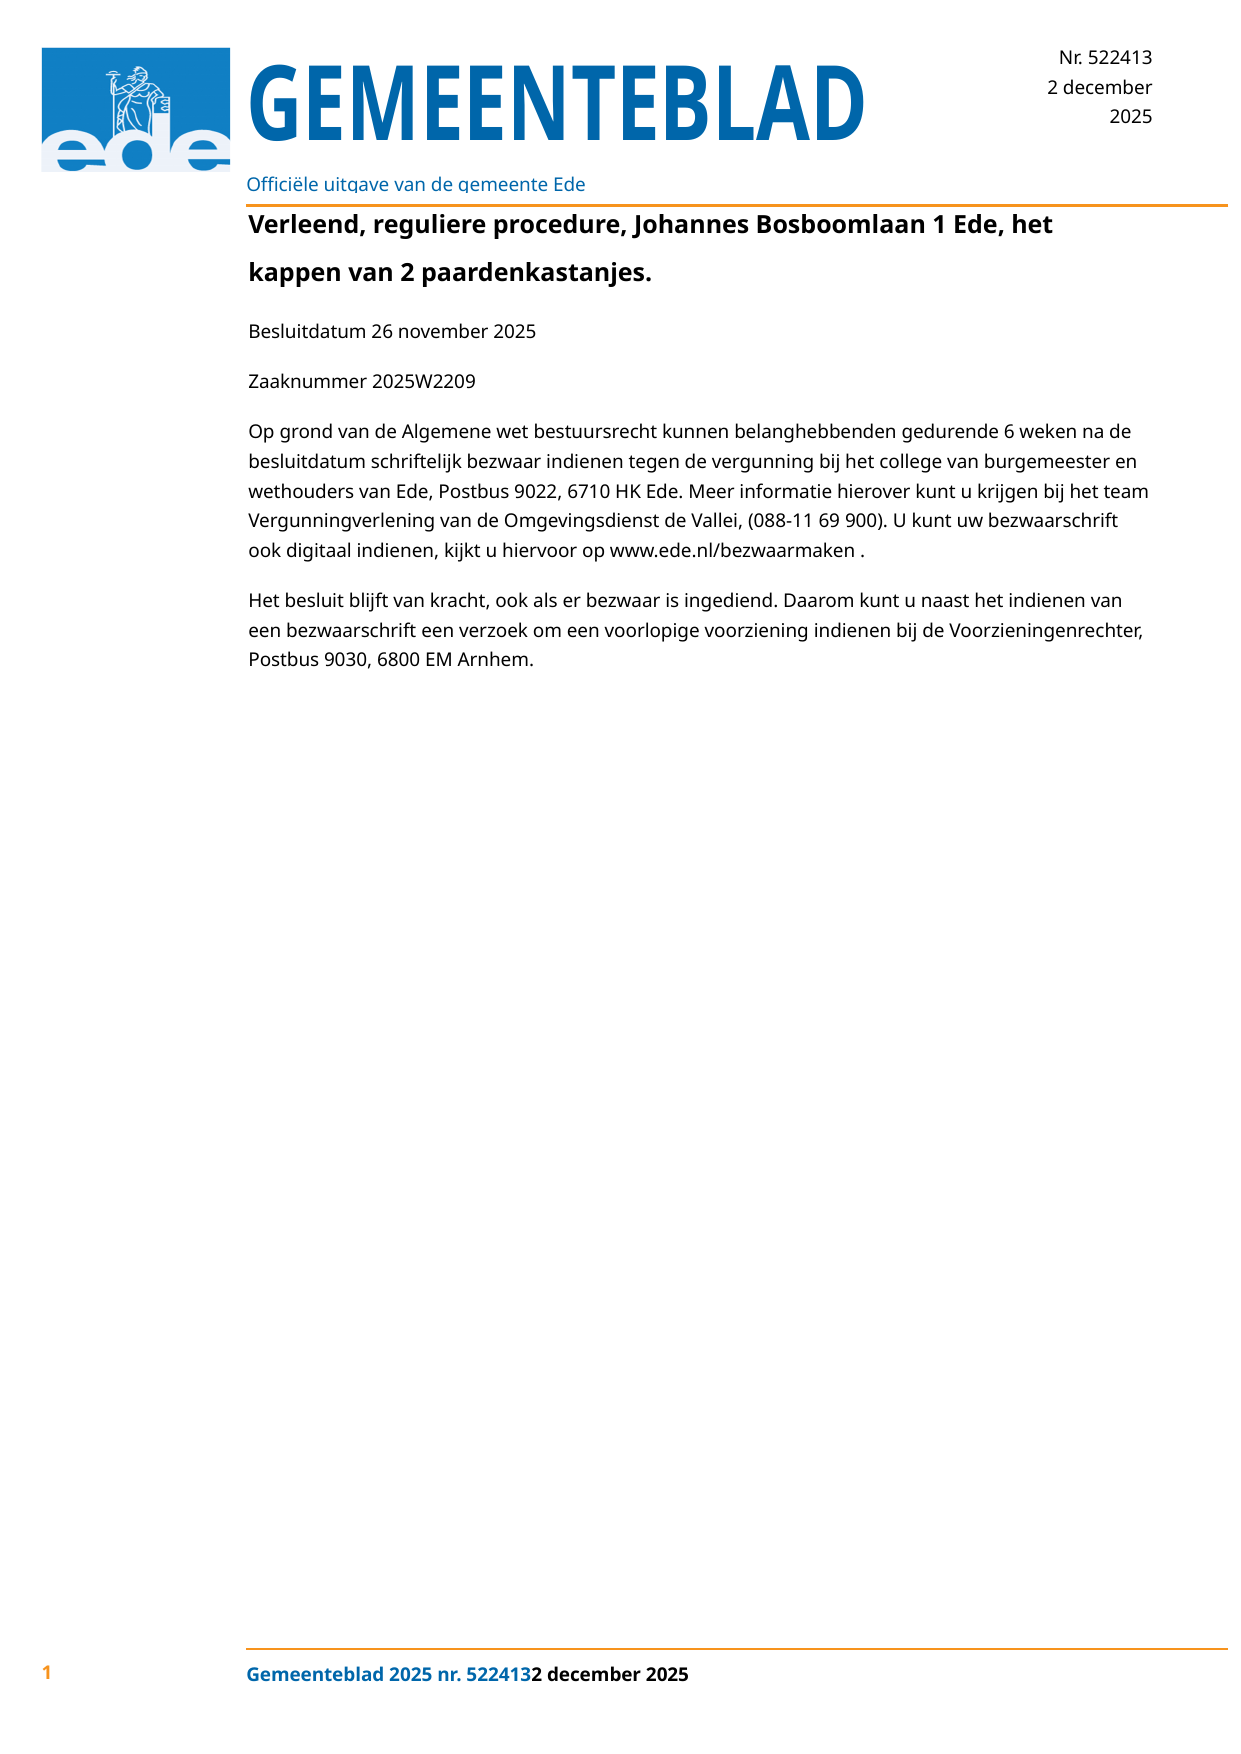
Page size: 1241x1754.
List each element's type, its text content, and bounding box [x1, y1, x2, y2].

picture [41, 47, 231, 172]
text Het besluit blijft van kracht, ook als er bezwaar is ingediend. Daarom kunt u naast het indienen van een bezwaarschrift een verzoek om een voorlopige voorziening indienen bij de Voorzieningenrechter, Postbus 9030, 6800 EM Arnhem. [248, 587, 1152, 672]
text Verleend, reguliere procedure, Johannes Bosboomlaan 1 Ede, het kappen van 2 paardenkastanjes. [248, 207, 1152, 288]
text Besluitdatum 26 november 2025 [248, 318, 1152, 344]
text Zaaknummer 2025W2209 [248, 368, 1152, 394]
text Op grond van de Algemene wet bestuursrecht kunnen belanghebbenden gedurende 6 weken na de besluitdatum schriftelijk bezwaar indienen tegen de vergunning bij het college van burgemeester en wethouders van Ede, Postbus 9022, 6710 HK Ede. Meer informatie hierover kunt u krijgen bij het team Vergunningverlening van de Omgevingsdienst de Vallei, (088-11 69 900). U kunt uw bezwaarschrift ook digitaal indienen, kijkt u hiervoor op www.ede.nl/bezwaarmaken . [248, 419, 1152, 563]
